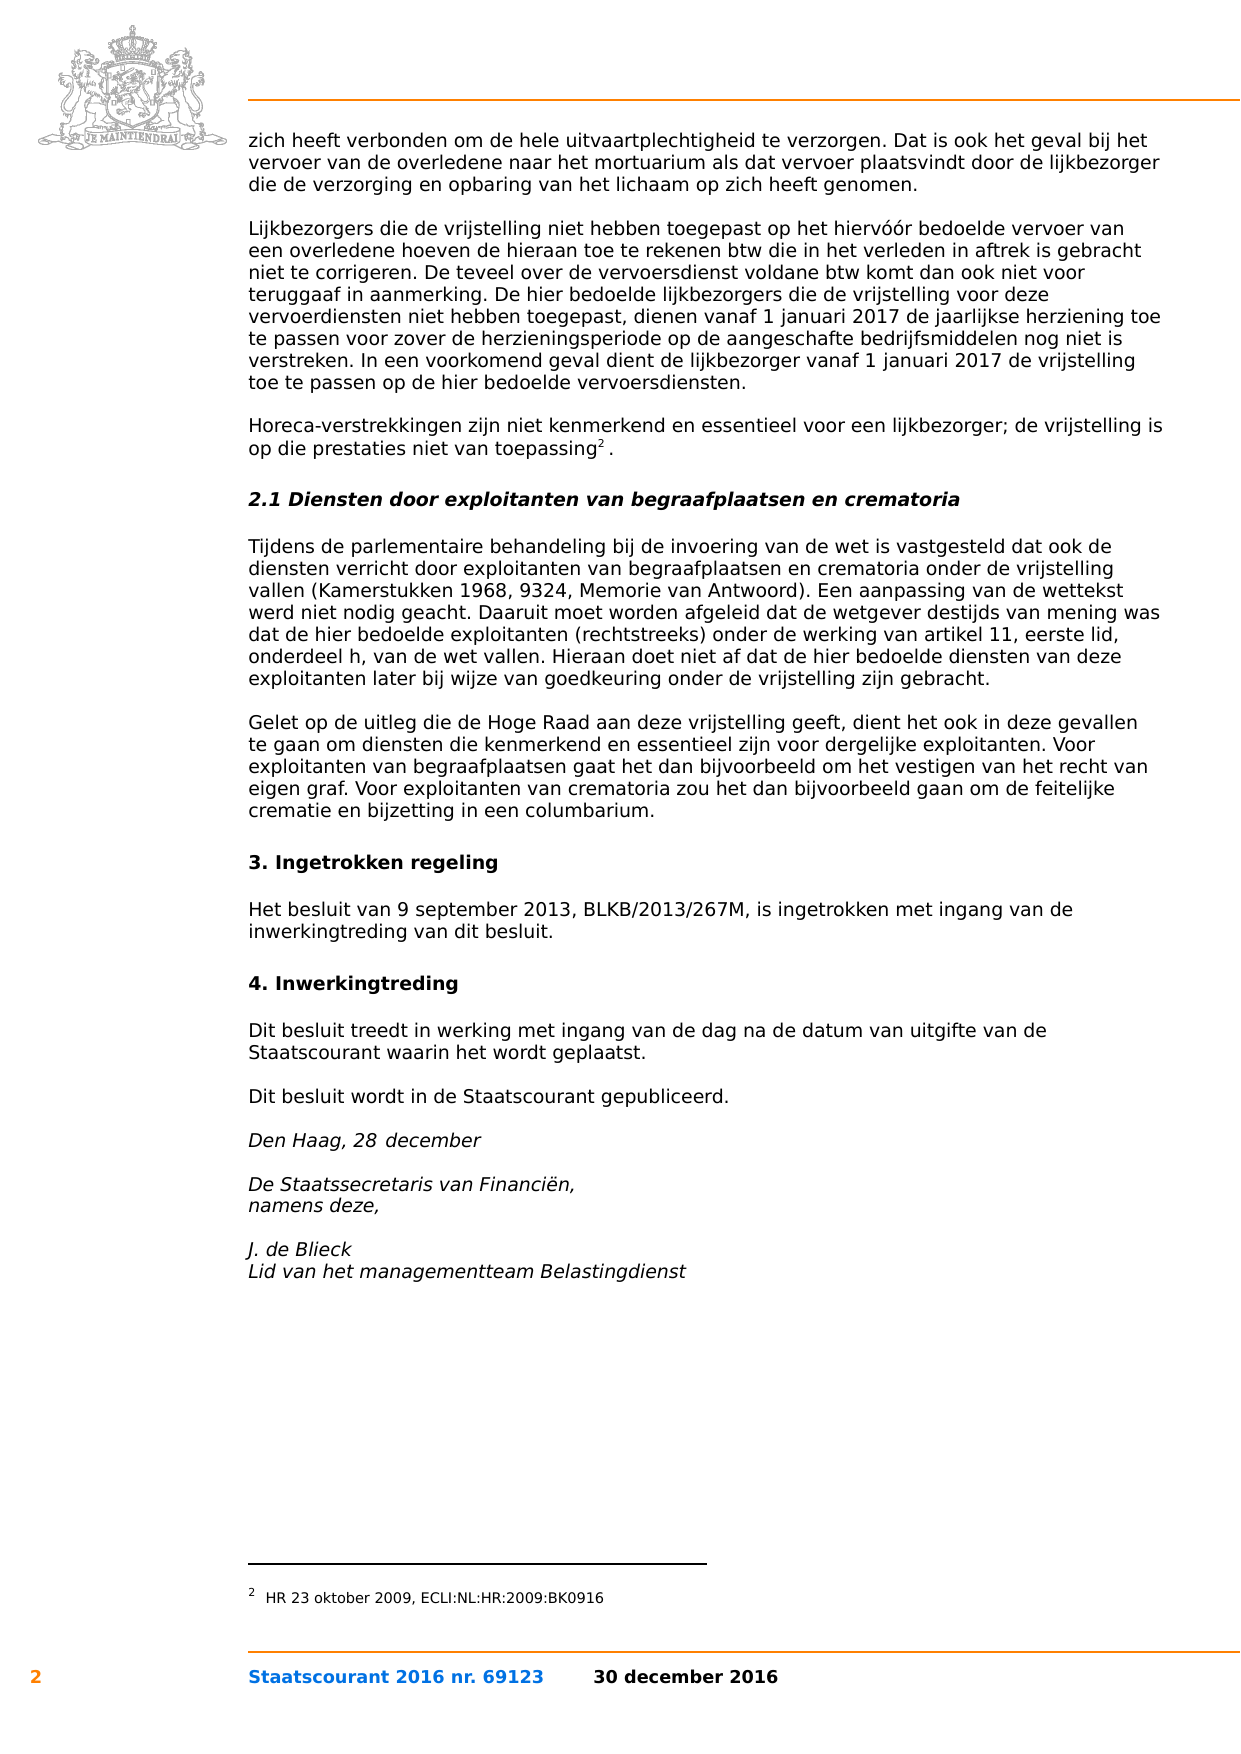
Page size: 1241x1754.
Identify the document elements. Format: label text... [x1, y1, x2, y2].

text Dit besluit treedt in werking met ingang van de dag na de datum van uitgifte van de Staatscourant waarin het wordt geplaatst. [248, 1020, 1163, 1064]
text De Staatssecretaris van Financiën, namens deze, J. de Blieck Lid van het managementteam Belastingdienst [248, 1173, 1163, 1283]
text Horeca-verstrekkingen zijn niet kenmerkend en essentieel voor een lijkbezorger; de vrijstelling is op die prestaties niet van toepassing. [248, 415, 1163, 459]
text Lijkbezorgers die de vrijstelling niet hebben toegepast op het hiervóór bedoelde vervoer van een overledene hoeven de hieraan toe te rekenen btw die in het verleden in aftrek is gebracht niet te corrigeren. De teveel over de vervoersdienst voldane btw komt dan ook niet voor teruggaaf in aanmerking. De hier bedoelde lijkbezorgers die de vrijstelling voor deze vervoerdiensten niet hebben toegepast, dienen vanaf 1 januari 2017 de jaarlijkse herziening toe te passen voor zover de herzieningsperiode op de aangeschafte bedrijfsmiddelen nog niet is verstreken. In een voorkomend geval dient de lijkbezorger vanaf 1 januari 2017 de vrijstelling toe te passen op de hier bedoelde vervoersdiensten. [248, 218, 1163, 393]
text zich heeft verbonden om de hele uitvaartplechtigheid te verzorgen. Dat is ook het geval bij het vervoer van de overledene naar het mortuarium als dat vervoer plaatsvindt door de lijkbezorger die de verzorging en opbaring van het lichaam op zich heeft genomen. [248, 130, 1163, 196]
text Tijdens de parlementaire behandeling bij de invoering van de wet is vastgesteld dat ook de diensten verricht door exploitanten van begraafplaatsen en crematoria onder de vrijstelling vallen (Kamerstukken 1968, 9324, Memorie van Antwoord). Een aanpassing van de wettekst werd niet nodig geacht. Daaruit moet worden afgeleid dat de wetgever destijds van mening was dat de hier bedoelde exploitanten (rechtstreeks) onder de werking van artikel 11, eerste lid, onderdeel h, van de wet vallen. Hieraan doet niet af dat de hier bedoelde diensten van deze exploitanten later bij wijze van goedkeuring onder de vrijstelling zijn gebracht. [248, 536, 1163, 690]
text Dit besluit wordt in de Staatscourant gepubliceerd. [248, 1086, 1163, 1108]
subtitle 3. Ingetrokken regeling [248, 852, 1163, 874]
picture [38, 25, 227, 150]
subtitle 2.1 Diensten door exploitanten van begraafplaatsen en crematoria [248, 489, 1163, 511]
text Den Haag, 28 december [248, 1129, 1163, 1152]
subtitle 4. Inwerkingtreding [248, 973, 1163, 995]
text Gelet op de uitleg die de Hoge Raad aan deze vrijstelling geeft, dient het ook in deze gevallen te gaan om diensten die kenmerkend en essentieel zijn voor dergelijke exploitanten. Voor exploitanten van begraafplaatsen gaat het dan bijvoorbeeld om het vestigen van het recht van eigen graf. Voor exploitanten van crematoria zou het dan bijvoorbeeld gaan om de feitelijke crematie en bijzetting in een columbarium. [248, 712, 1163, 822]
text Het besluit van 9 september 2013, BLKB/2013/267M, is ingetrokken met ingang van de inwerkingtreding van dit besluit. [248, 899, 1163, 943]
text HR 23 oktober 2009, ECLI:NL:HR:2009:BK0916 [248, 1586, 1163, 1608]
